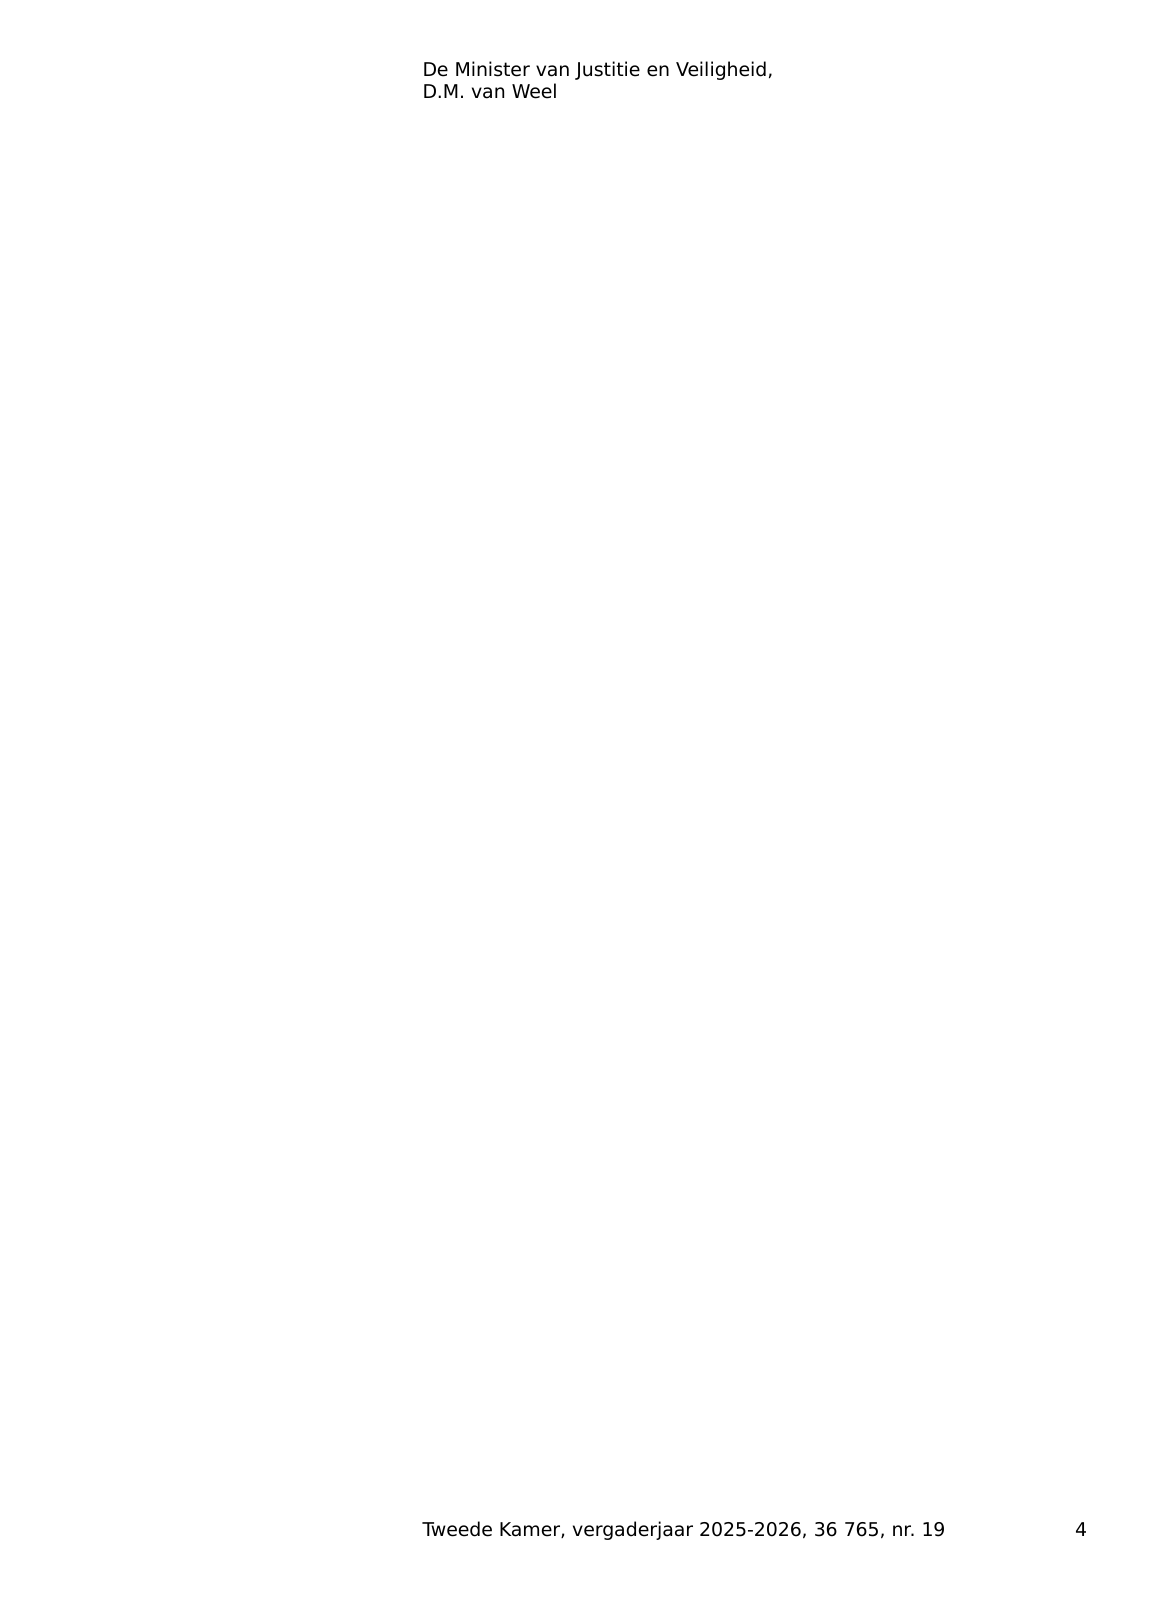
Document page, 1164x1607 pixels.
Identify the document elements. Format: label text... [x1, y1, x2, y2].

text De Minister van Justitie en Veiligheid, D.M. van Weel [422, 59, 1087, 103]
